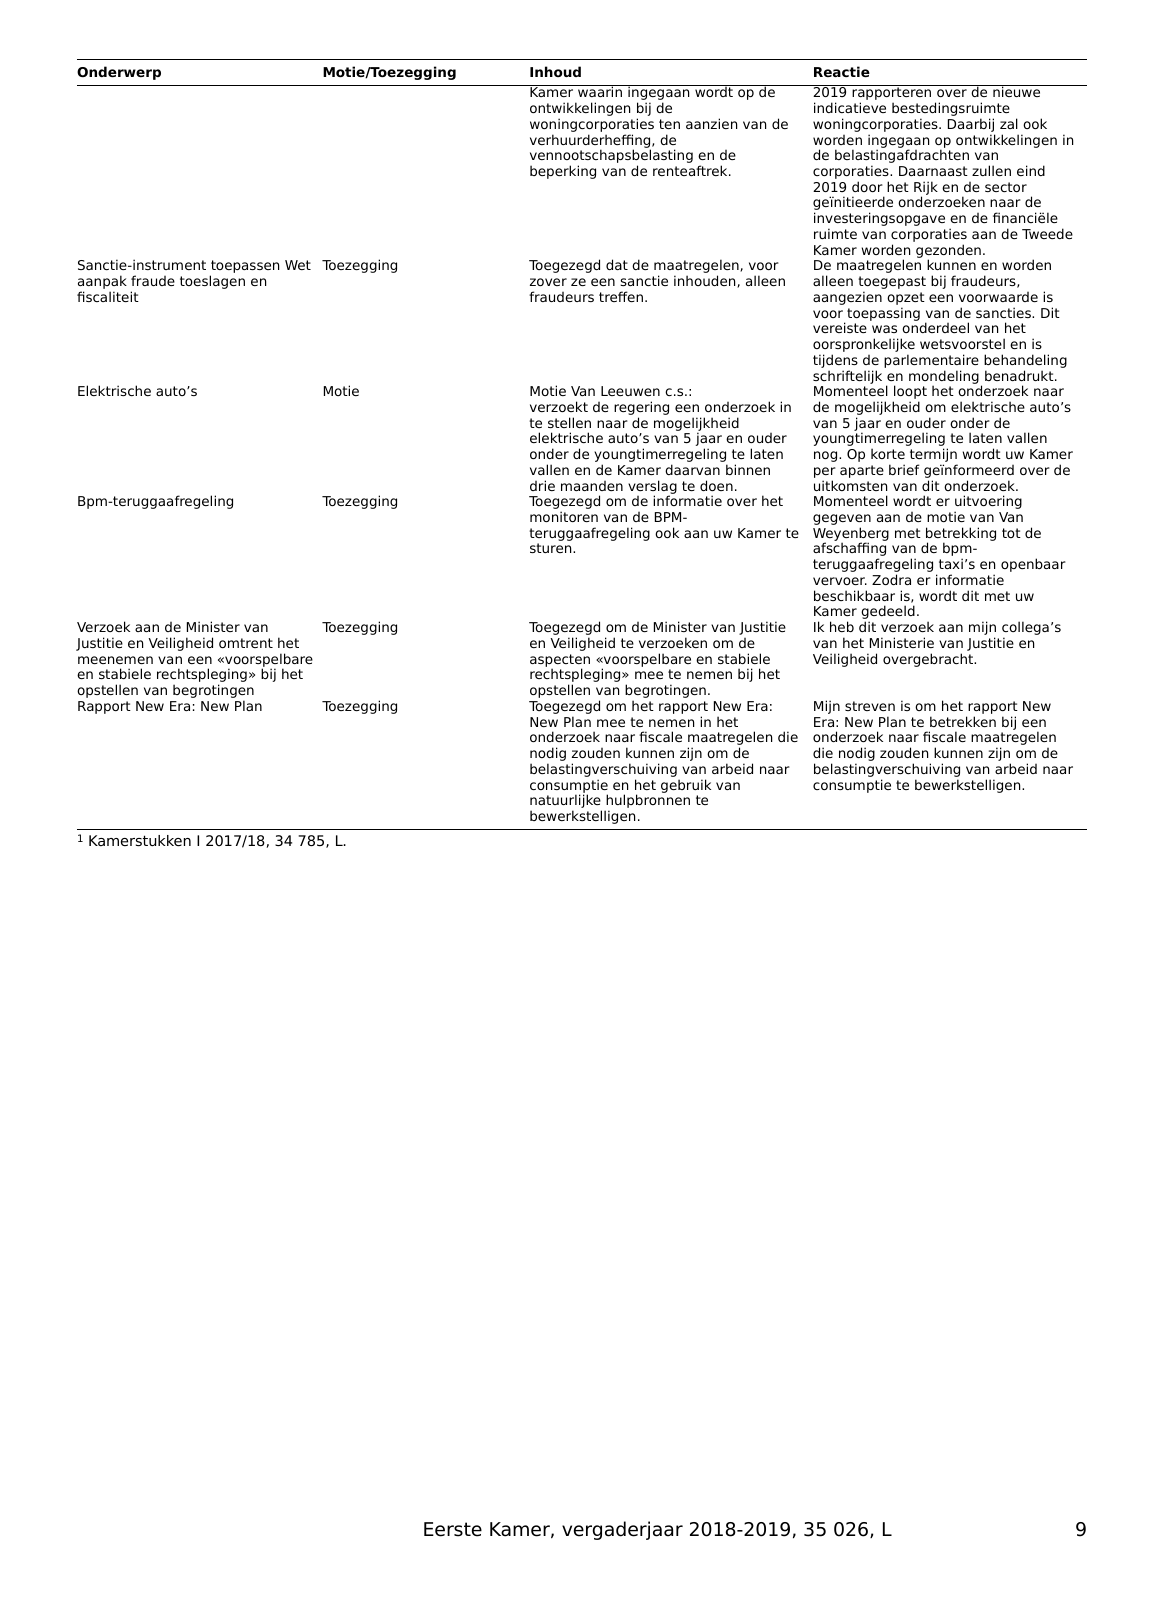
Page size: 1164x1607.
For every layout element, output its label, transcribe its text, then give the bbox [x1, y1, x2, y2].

table_cell Mijn streven is om het rapport New Era: New Plan te betrekken bij een onderzoek naar fiscale maatregelen die nodig zouden kunnen zijn om de belastingverschuiving van arbeid naar consumptie te bewerkstelligen. [807, 699, 1087, 829]
table_cell Bpm-teruggaafregeling [77, 494, 316, 620]
table_cell De maatregelen kunnen en worden alleen toegepast bij fraudeurs, aangezien opzet een voorwaarde is voor toepassing van de sancties. Dit vereiste was onderdeel van het oorspronkelijke wetsvoorstel en is tijdens de parlementaire behandeling schriftelijk en mondeling benadrukt. [807, 258, 1087, 384]
table_cell Rapport New Era: New Plan [77, 699, 316, 829]
table_cell [316, 86, 523, 258]
table_cell Toezegging [316, 620, 523, 699]
table_cell Elektrische auto’s [77, 384, 316, 494]
table_cell Verzoek aan de Minister van Justitie en Veiligheid omtrent het meenemen van een «voorspelbare en stabiele rechtspleging» bij het opstellen van begrotingen [77, 620, 316, 699]
table_cell 2019 rapporteren over de nieuwe indicatieve bestedingsruimte woningcorporaties. Daarbij zal ook worden ingegaan op ontwikkelingen in de belastingafdrachten van corporaties. Daarnaast zullen eind 2019 door het Rijk en de sector geïnitieerde onderzoeken naar de investeringsopgave en de financiële ruimte van corporaties aan de Tweede Kamer worden gezonden. [807, 86, 1087, 258]
table_header Onderwerp [77, 60, 316, 85]
table_cell Toegezegd om de Minister van Justitie en Veiligheid te verzoeken om de aspecten «voorspelbare en stabiele rechtspleging» mee te nemen bij het opstellen van begrotingen. [523, 620, 807, 699]
table_cell Toegezegd om de informatie over het monitoren van de BPM-teruggaafregeling ook aan uw Kamer te sturen. [523, 494, 807, 620]
table_cell Motie Van Leeuwen c.s.: verzoekt de regering een onderzoek in te stellen naar de mogelijkheid elektrische auto’s van 5 jaar en ouder onder de youngtimerregeling te laten vallen en de Kamer daarvan binnen drie maanden verslag te doen. [523, 384, 807, 494]
table_cell Toegezegd om het rapport New Era: New Plan mee te nemen in het onderzoek naar fiscale maatregelen die nodig zouden kunnen zijn om de belastingverschuiving van arbeid naar consumptie en het gebruik van natuurlijke hulpbronnen te bewerkstelligen. [523, 699, 807, 829]
table_cell Toegezegd dat de maatregelen, voor zover ze een sanctie inhouden, alleen fraudeurs treffen. [523, 258, 807, 384]
table_header Inhoud [523, 60, 807, 85]
table_cell 1 Kamerstukken I 2017/18, 34 785, L. [77, 830, 1087, 850]
table_cell Toezegging [316, 494, 523, 620]
table_cell Momenteel wordt er uitvoering gegeven aan de motie van Van Weyenberg met betrekking tot de afschaffing van de bpm-teruggaafregeling taxi’s en openbaar vervoer. Zodra er informatie beschikbaar is, wordt dit met uw Kamer gedeeld. [807, 494, 1087, 620]
table_cell Toezegging [316, 258, 523, 384]
table_header Reactie [807, 60, 1087, 85]
table_cell Momenteel loopt het onderzoek naar de mogelijkheid om elektrische auto’s van 5 jaar en ouder onder de youngtimerregeling te laten vallen nog. Op korte termijn wordt uw Kamer per aparte brief geïnformeerd over de uitkomsten van dit onderzoek. [807, 384, 1087, 494]
table_cell Motie [316, 384, 523, 494]
table_cell Sanctie-instrument toepassen Wet aanpak fraude toeslagen en fiscaliteit [77, 258, 316, 384]
table_header Motie/Toezegging [316, 60, 523, 85]
table_cell [77, 86, 316, 258]
table_cell Kamer waarin ingegaan wordt op de ontwikkelingen bij de woningcorporaties ten aanzien van de verhuurderheffing, de vennootschapsbelasting en de beperking van de renteaftrek. [523, 86, 807, 258]
table_cell Ik heb dit verzoek aan mijn collega’s van het Ministerie van Justitie en Veiligheid overgebracht. [807, 620, 1087, 699]
table_cell Toezegging [316, 699, 523, 829]
